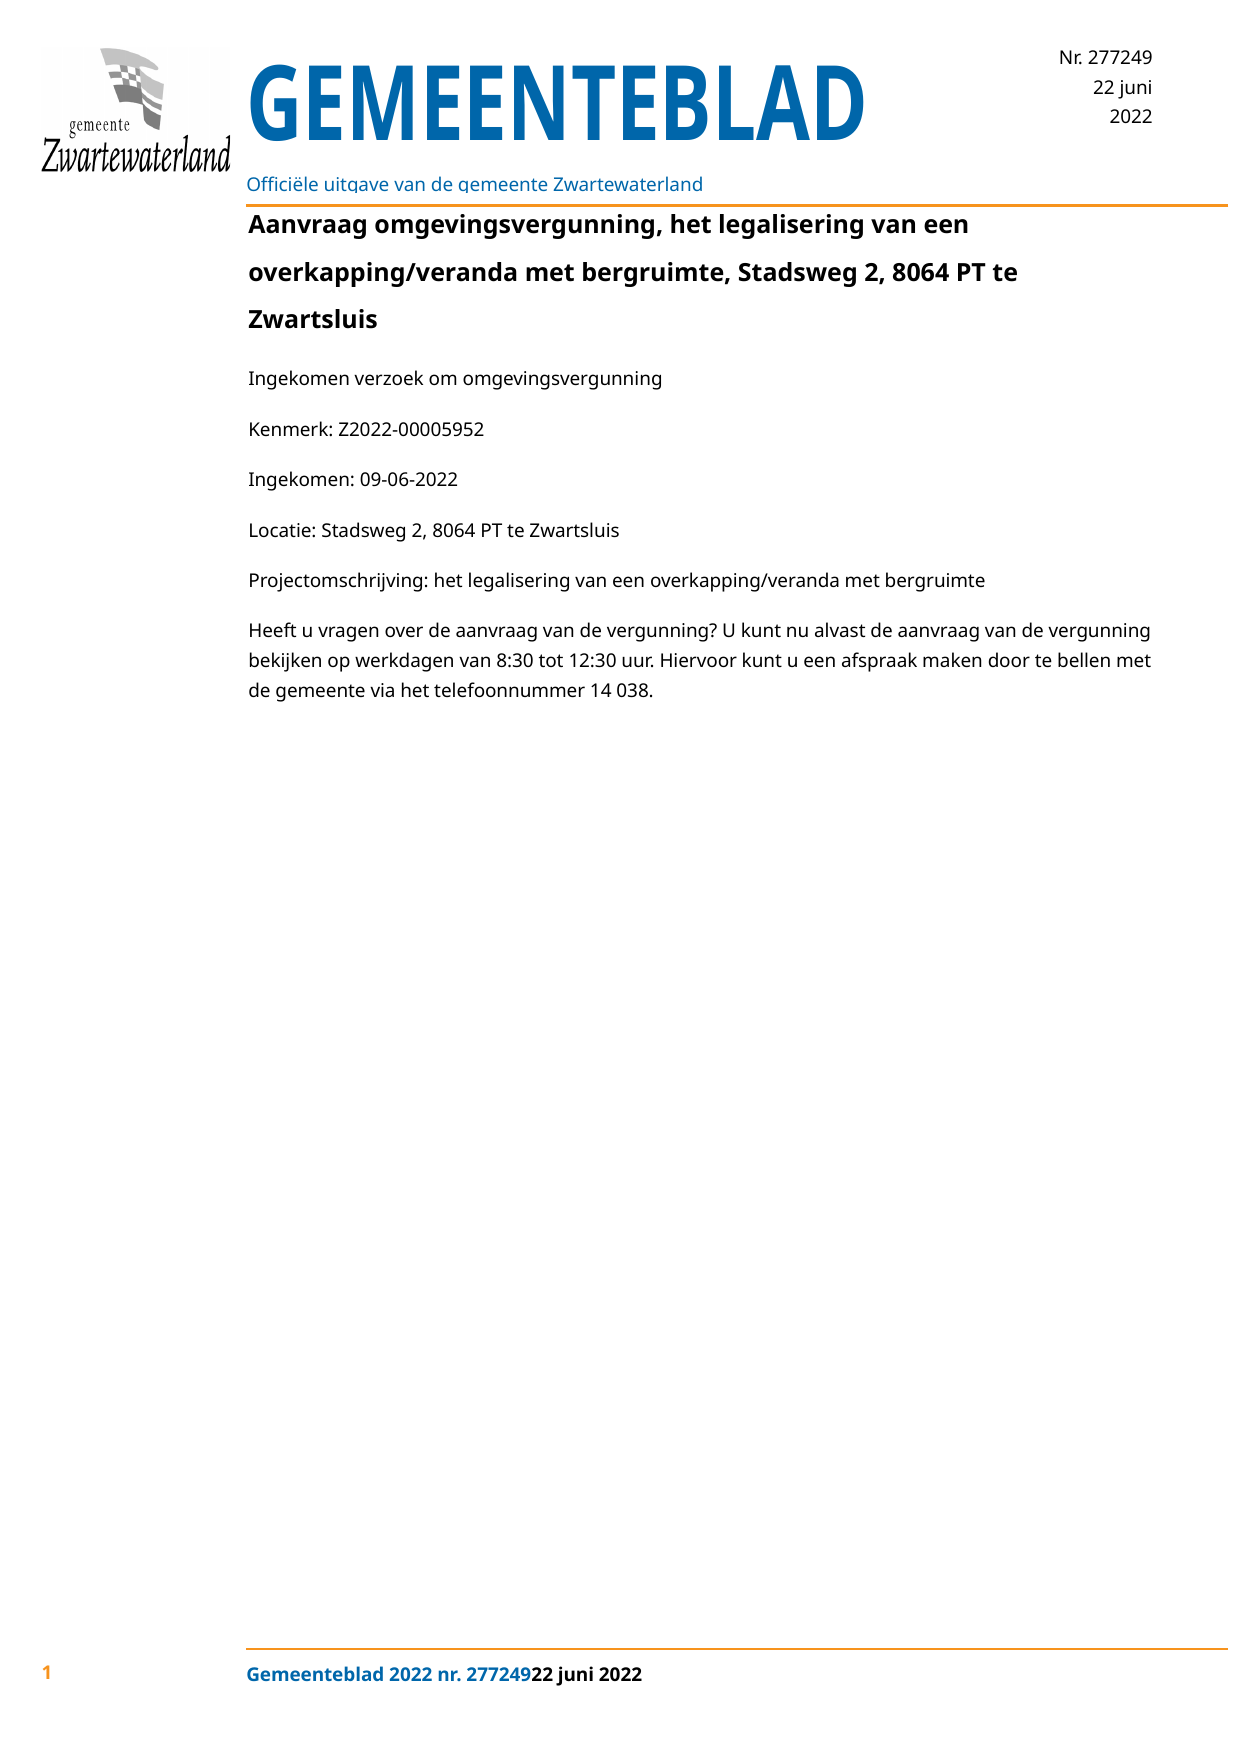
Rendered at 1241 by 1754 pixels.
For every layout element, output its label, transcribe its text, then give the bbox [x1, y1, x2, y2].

text Heeft u vragen over de aanvraag van de vergunning? U kunt nu alvast de aanvraag van de vergunning bekijken op werkdagen van 8:30 tot 12:30 uur. Hiervoor kunt u een afspraak maken door te bellen met de gemeente via het telefoonnummer 14 038. [248, 618, 1152, 702]
text Projectomschrijving: het legalisering van een overkapping/veranda met bergruimte [248, 567, 1152, 593]
text Ingekomen verzoek om omgevingsvergunning [248, 366, 1152, 391]
text Kenmerk: Z2022-00005952 [248, 416, 1152, 442]
text Ingekomen: 09-06-2022 [248, 466, 1152, 492]
picture [41, 47, 231, 172]
text Aanvraag omgevingsvergunning, het legalisering van een overkapping/veranda met bergruimte, Stadsweg 2, 8064 PT te Zwartsluis [248, 207, 1152, 336]
text Locatie: Stadsweg 2, 8064 PT te Zwartsluis [248, 517, 1152, 542]
